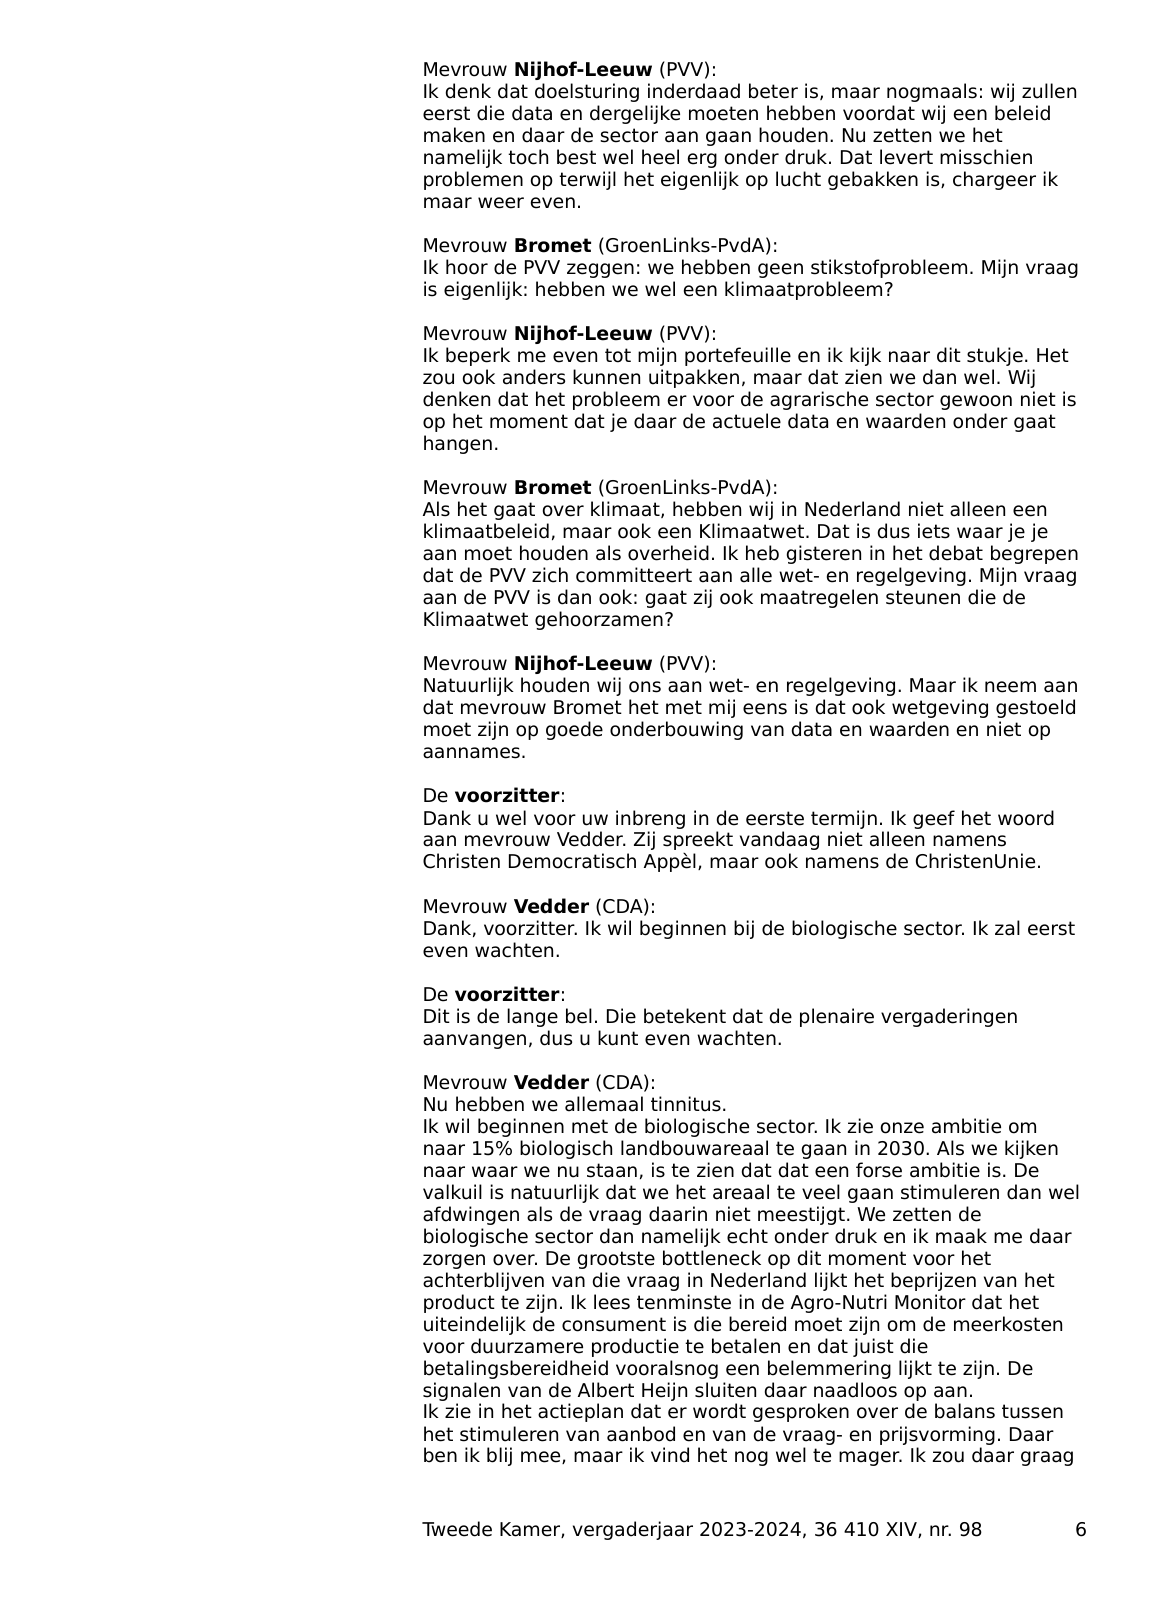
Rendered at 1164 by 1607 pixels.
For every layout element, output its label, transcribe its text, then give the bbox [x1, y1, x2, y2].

text Mevrouw Nijhof-Leeuw (PVV): [422, 59, 1087, 81]
text Mevrouw Vedder (CDA): [422, 1072, 1087, 1094]
text Als het gaat over klimaat, hebben wij in Nederland niet alleen een klimaatbeleid, maar ook een Klimaatwet. Dat is dus iets waar je je aan moet houden als overheid. Ik heb gisteren in het debat begrepen dat de PVV zich committeert aan alle wet- en regelgeving. Mijn vraag aan de PVV is dan ook: gaat zij ook maatregelen steunen die de Klimaatwet gehoorzamen? [422, 499, 1087, 631]
text Ik beperk me even tot mijn portefeuille en ik kijk naar dit stukje. Het zou ook anders kunnen uitpakken, maar dat zien we dan wel. Wij denken dat het probleem er voor de agrarische sector gewoon niet is op het moment dat je daar de actuele data en waarden onder gaat hangen. [422, 345, 1087, 455]
text Ik wil beginnen met de biologische sector. Ik zie onze ambitie om naar 15% biologisch landbouwareaal te gaan in 2030. Als we kijken naar waar we nu staan, is te zien dat dat een forse ambitie is. De valkuil is natuurlijk dat we het areaal te veel gaan stimuleren dan wel afdwingen als de vraag daarin niet meestijgt. We zetten de biologische sector dan namelijk echt onder druk en ik maak me daar zorgen over. De grootste bottleneck op dit moment voor het achterblijven van die vraag in Nederland lijkt het beprijzen van het product te zijn. Ik lees tenminste in de Agro-Nutri Monitor dat het uiteindelijk de consument is die bereid moet zijn om de meerkosten voor duurzamere productie te betalen en dat juist die betalingsbereidheid vooralsnog een belemmering lijkt te zijn. De signalen van de Albert Heijn sluiten daar naadloos op aan. [422, 1116, 1087, 1401]
text Mevrouw Bromet (GroenLinks-PvdA): [422, 477, 1087, 499]
text Dank u wel voor uw inbreng in de eerste termijn. Ik geef het woord aan mevrouw Vedder. Zij spreekt vandaag niet alleen namens Christen Democratisch Appèl, maar ook namens de ChristenUnie. [422, 807, 1087, 873]
text Natuurlijk houden wij ons aan wet- en regelgeving. Maar ik neem aan dat mevrouw Bromet het met mij eens is dat ook wetgeving gestoeld moet zijn op goede onderbouwing van data en waarden en niet op aannames. [422, 675, 1087, 763]
text Dit is de lange bel. Die betekent dat de plenaire vergaderingen aanvangen, dus u kunt even wachten. [422, 1006, 1087, 1049]
text Mevrouw Vedder (CDA): [422, 896, 1087, 917]
text Dank, voorzitter. Ik wil beginnen bij de biologische sector. Ik zal eerst even wachten. [422, 917, 1087, 961]
text Ik hoor de PVV zeggen: we hebben geen stikstofprobleem. Mijn vraag is eigenlijk: hebben we wel een klimaatprobleem? [422, 257, 1087, 301]
text Ik zie in het actieplan dat er wordt gesproken over de balans tussen het stimuleren van aanbod en van de vraag- en prijsvorming. Daar ben ik blij mee, maar ik vind het nog wel te mager. Ik zou daar graag [422, 1401, 1087, 1467]
text Nu hebben we allemaal tinnitus. [422, 1094, 1087, 1116]
text Mevrouw Nijhof-Leeuw (PVV): [422, 653, 1087, 675]
text De voorzitter: [422, 984, 1087, 1006]
text Ik denk dat doelsturing inderdaad beter is, maar nogmaals: wij zullen eerst die data en dergelijke moeten hebben voordat wij een beleid maken en daar de sector aan gaan houden. Nu zetten we het namelijk toch best wel heel erg onder druk. Dat levert misschien problemen op terwijl het eigenlijk op lucht gebakken is, chargeer ik maar weer even. [422, 81, 1087, 213]
text Mevrouw Nijhof-Leeuw (PVV): [422, 323, 1087, 345]
text Mevrouw Bromet (GroenLinks-PvdA): [422, 235, 1087, 257]
text De voorzitter: [422, 785, 1087, 807]
